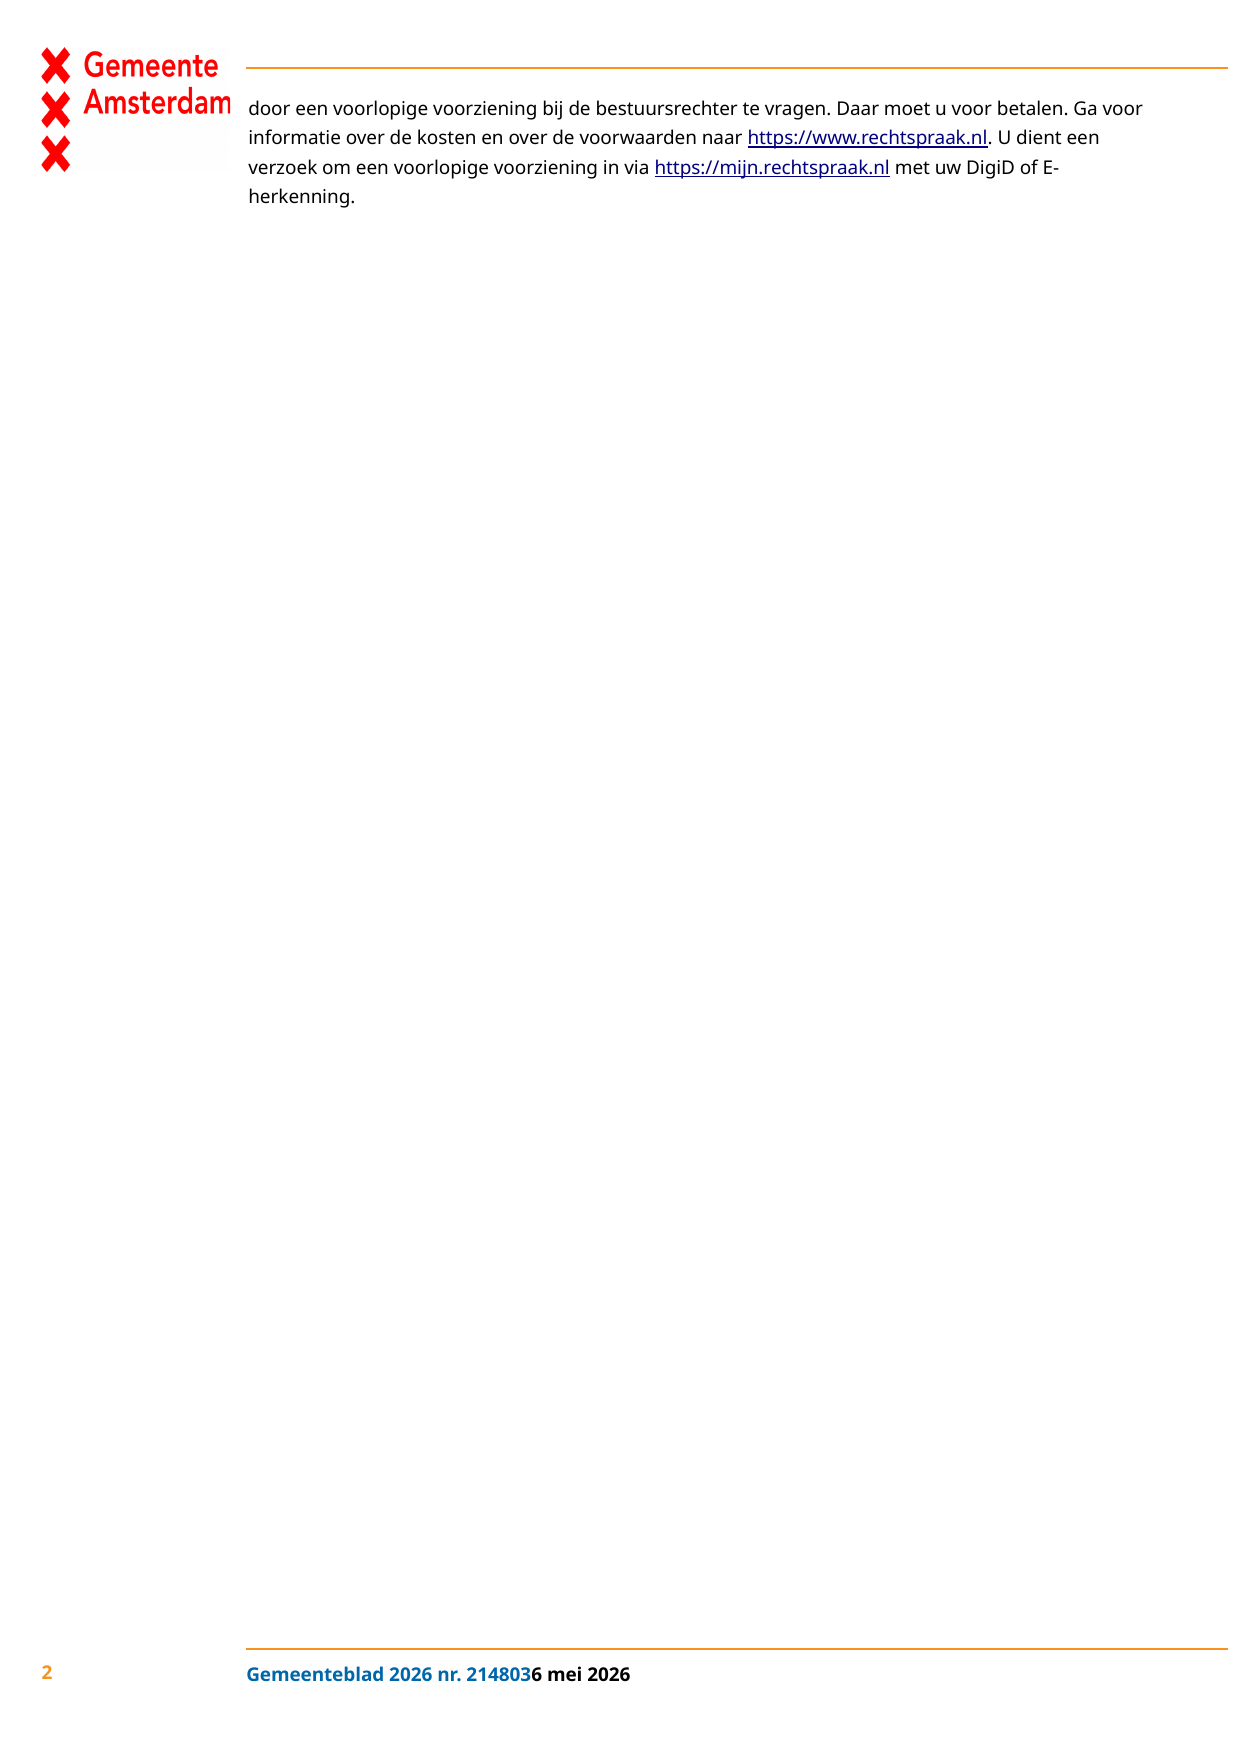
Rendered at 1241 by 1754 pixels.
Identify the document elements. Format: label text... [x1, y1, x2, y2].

text door een voorlopige voorziening bij de bestuursrechter te vragen. Daar moet u voor betalen. Ga voor informatie over de kosten en over de voorwaarden naar https://www.rechtspraak.nl. U dient een verzoek om een voorlopige voorziening in via https://mijn.rechtspraak.nl met uw DigiD of E-herkenning. [248, 95, 1152, 209]
picture [41, 47, 231, 172]
